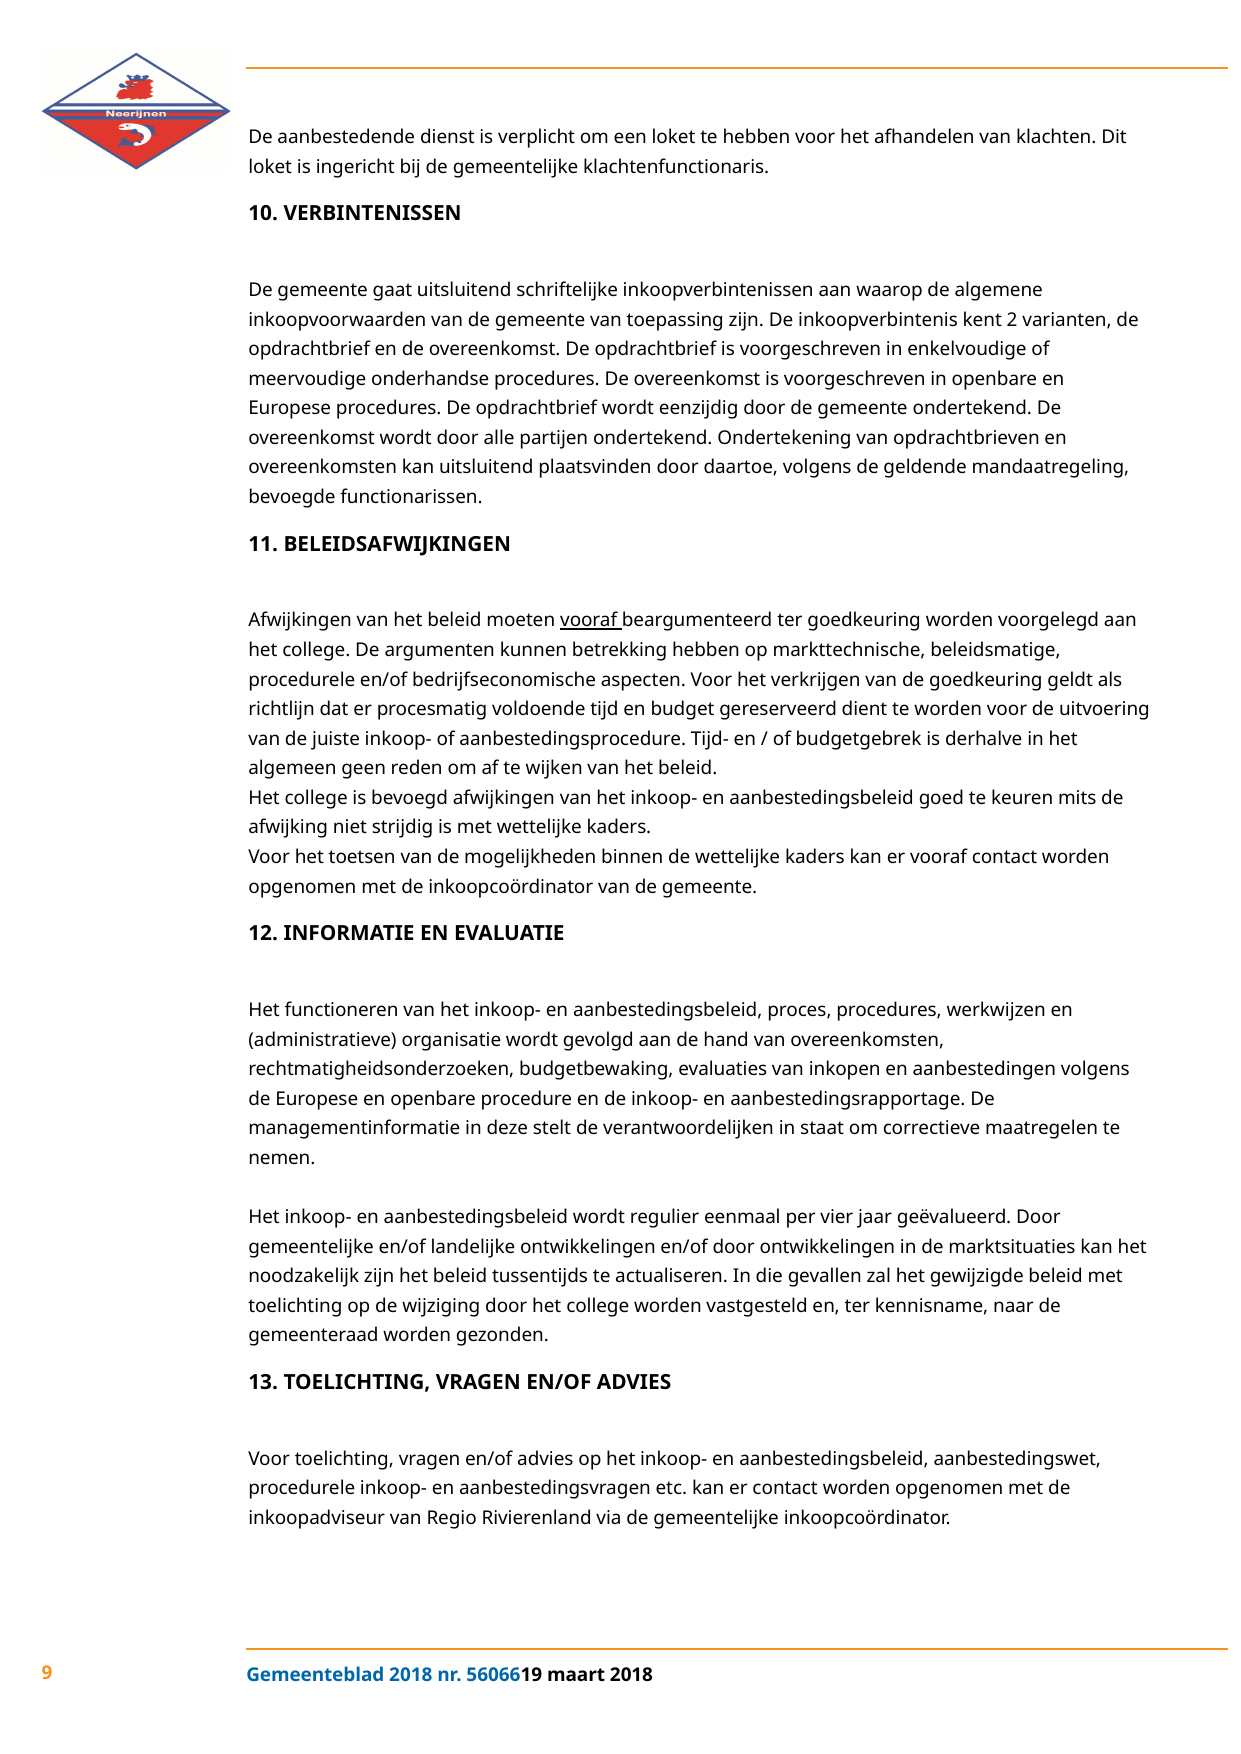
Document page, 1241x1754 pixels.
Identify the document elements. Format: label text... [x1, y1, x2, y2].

text Het functioneren van het inkoop- en aanbestedingsbeleid, proces, procedures, werkwijzen en (administratieve) organisatie wordt gevolgd aan de hand van overeenkomsten, rechtmatigheidsonderzoeken, budgetbewaking, evaluaties van inkopen en aanbestedingen volgens de Europese en openbare procedure en de inkoop- en aanbestedingsrapportage. De managementinformatie in deze stelt de verantwoordelijken in staat om correctieve maatregelen te nemen. [248, 996, 1152, 1170]
text 11. BELEIDSAFWIJKINGEN [248, 529, 1152, 557]
text Afwijkingen van het beleid moeten vooraf beargumenteerd ter goedkeuring worden voorgelegd aan het college. De argumenten kunnen betrekking hebben op markttechnische, beleidsmatige, procedurele en/of bedrijfseconomische aspecten. Voor het verkrijgen van de goedkeuring geldt als richtlijn dat er procesmatig voldoende tijd en budget gereserveerd dient te worden voor de uitvoering van de juiste inkoop- of aanbestedingsprocedure. Tijd- en / of budgetgebrek is derhalve in het algemeen geen reden om af te wijken van het beleid. [248, 607, 1152, 780]
text Het college is bevoegd afwijkingen van het inkoop- en aanbestedingsbeleid goed te keuren mits de afwijking niet strijdig is met wettelijke kaders. [248, 784, 1152, 839]
text Voor het toetsen van de mogelijkheden binnen de wettelijke kaders kan er vooraf contact worden opgenomen met de inkoopcoördinator van de gemeente. [248, 843, 1152, 898]
text Voor toelichting, vragen en/of advies op het inkoop- en aanbestedingsbeleid, aanbestedingswet, procedurele inkoop- en aanbestedingsvragen etc. kan er contact worden opgenomen met de inkoopadviseur van Regio Rivierenland via de gemeentelijke inkoopcoördinator. [248, 1445, 1152, 1530]
text Het inkoop- en aanbestedingsbeleid wordt regulier eenmaal per vier jaar geëvalueerd. Door gemeentelijke en/of landelijke ontwikkelingen en/of door ontwikkelingen in de marktsituaties kan het noodzakelijk zijn het beleid tussentijds te actualiseren. In die gevallen zal het gewijzigde beleid met toelichting op de wijziging door het college worden vastgesteld en, ter kennisname, naar de gemeenteraad worden gezonden. [248, 1203, 1152, 1347]
text 10. VERBINTENISSEN [248, 198, 1152, 227]
picture [41, 47, 231, 172]
text 12. INFORMATIE EN EVALUATIE [248, 918, 1152, 947]
text De gemeente gaat uitsluitend schriftelijke inkoopverbintenissen aan waarop de algemene inkoopvoorwaarden van de gemeente van toepassing zijn. De inkoopverbintenis kent 2 varianten, de opdrachtbrief en de overeenkomst. De opdrachtbrief is voorgeschreven in enkelvoudige of meervoudige onderhandse procedures. De overeenkomst is voorgeschreven in openbare en Europese procedures. De opdrachtbrief wordt eenzijdig door de gemeente ondertekend. De overeenkomst wordt door alle partijen ondertekend. Ondertekening van opdrachtbrieven en overeenkomsten kan uitsluitend plaatsvinden door daartoe, volgens de geldende mandaatregeling, bevoegde functionarissen. [248, 276, 1152, 509]
text 13. TOELICHTING, VRAGEN EN/OF ADVIES [248, 1367, 1152, 1396]
text De aanbestedende dienst is verplicht om een loket te hebben voor het afhandelen van klachten. Dit loket is ingericht bij de gemeentelijke klachtenfunctionaris. [248, 123, 1152, 178]
